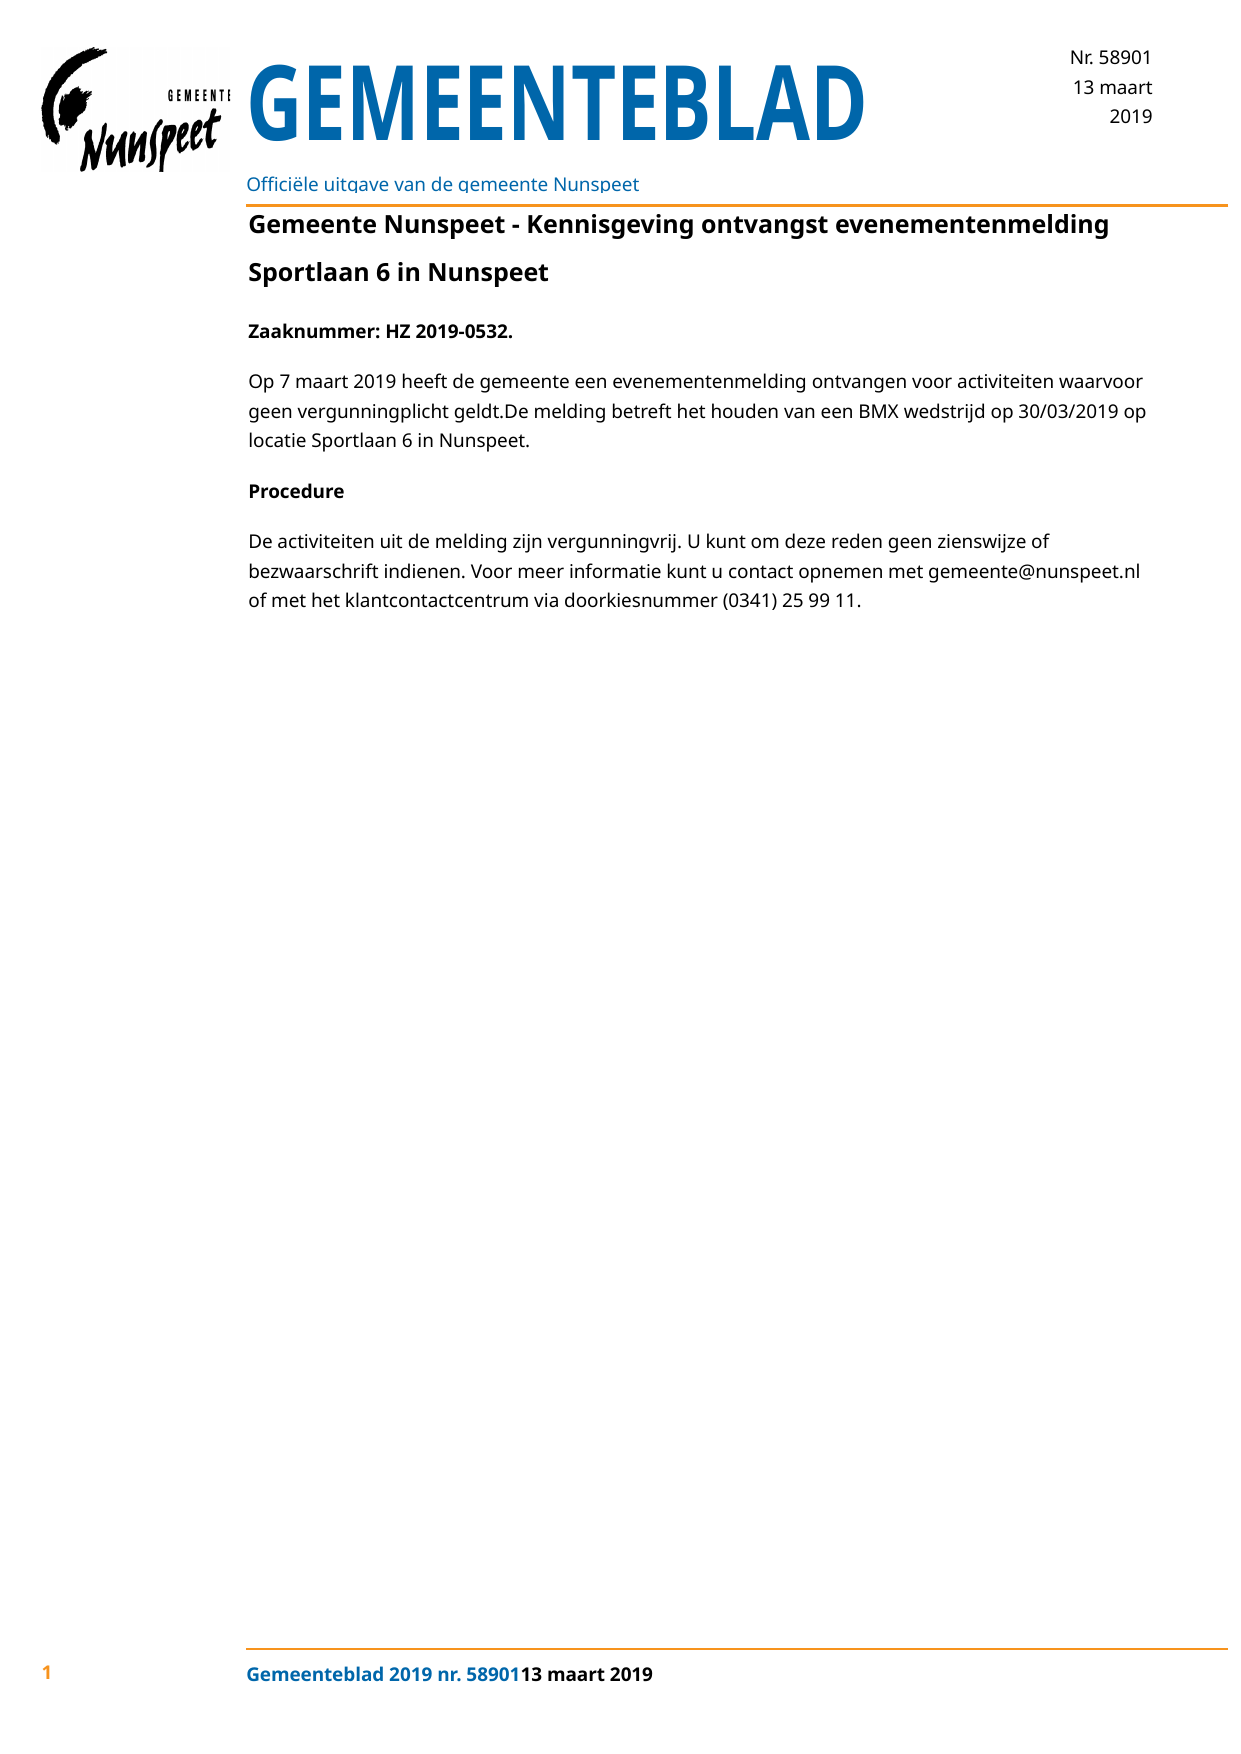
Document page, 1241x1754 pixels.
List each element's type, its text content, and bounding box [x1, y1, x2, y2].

picture [41, 47, 231, 172]
text Procedure [248, 478, 1152, 504]
text De activiteiten uit de melding zijn vergunningvrij. U kunt om deze reden geen zienswijze of bezwaarschrift indienen. Voor meer informatie kunt u contact opnemen met gemeente@nunspeet.nl of met het klantcontactcentrum via doorkiesnummer (0341) 25 99 11. [248, 528, 1152, 613]
text Gemeente Nunspeet - Kennisgeving ontvangst evenementenmelding Sportlaan 6 in Nunspeet [248, 207, 1152, 288]
text Op 7 maart 2019 heeft de gemeente een evenementenmelding ontvangen voor activiteiten waarvoor geen vergunningplicht geldt.De melding betreft het houden van een BMX wedstrijd op 30/03/2019 op locatie Sportlaan 6 in Nunspeet. [248, 368, 1152, 453]
text Zaaknummer: HZ 2019-0532. [248, 318, 1152, 344]
